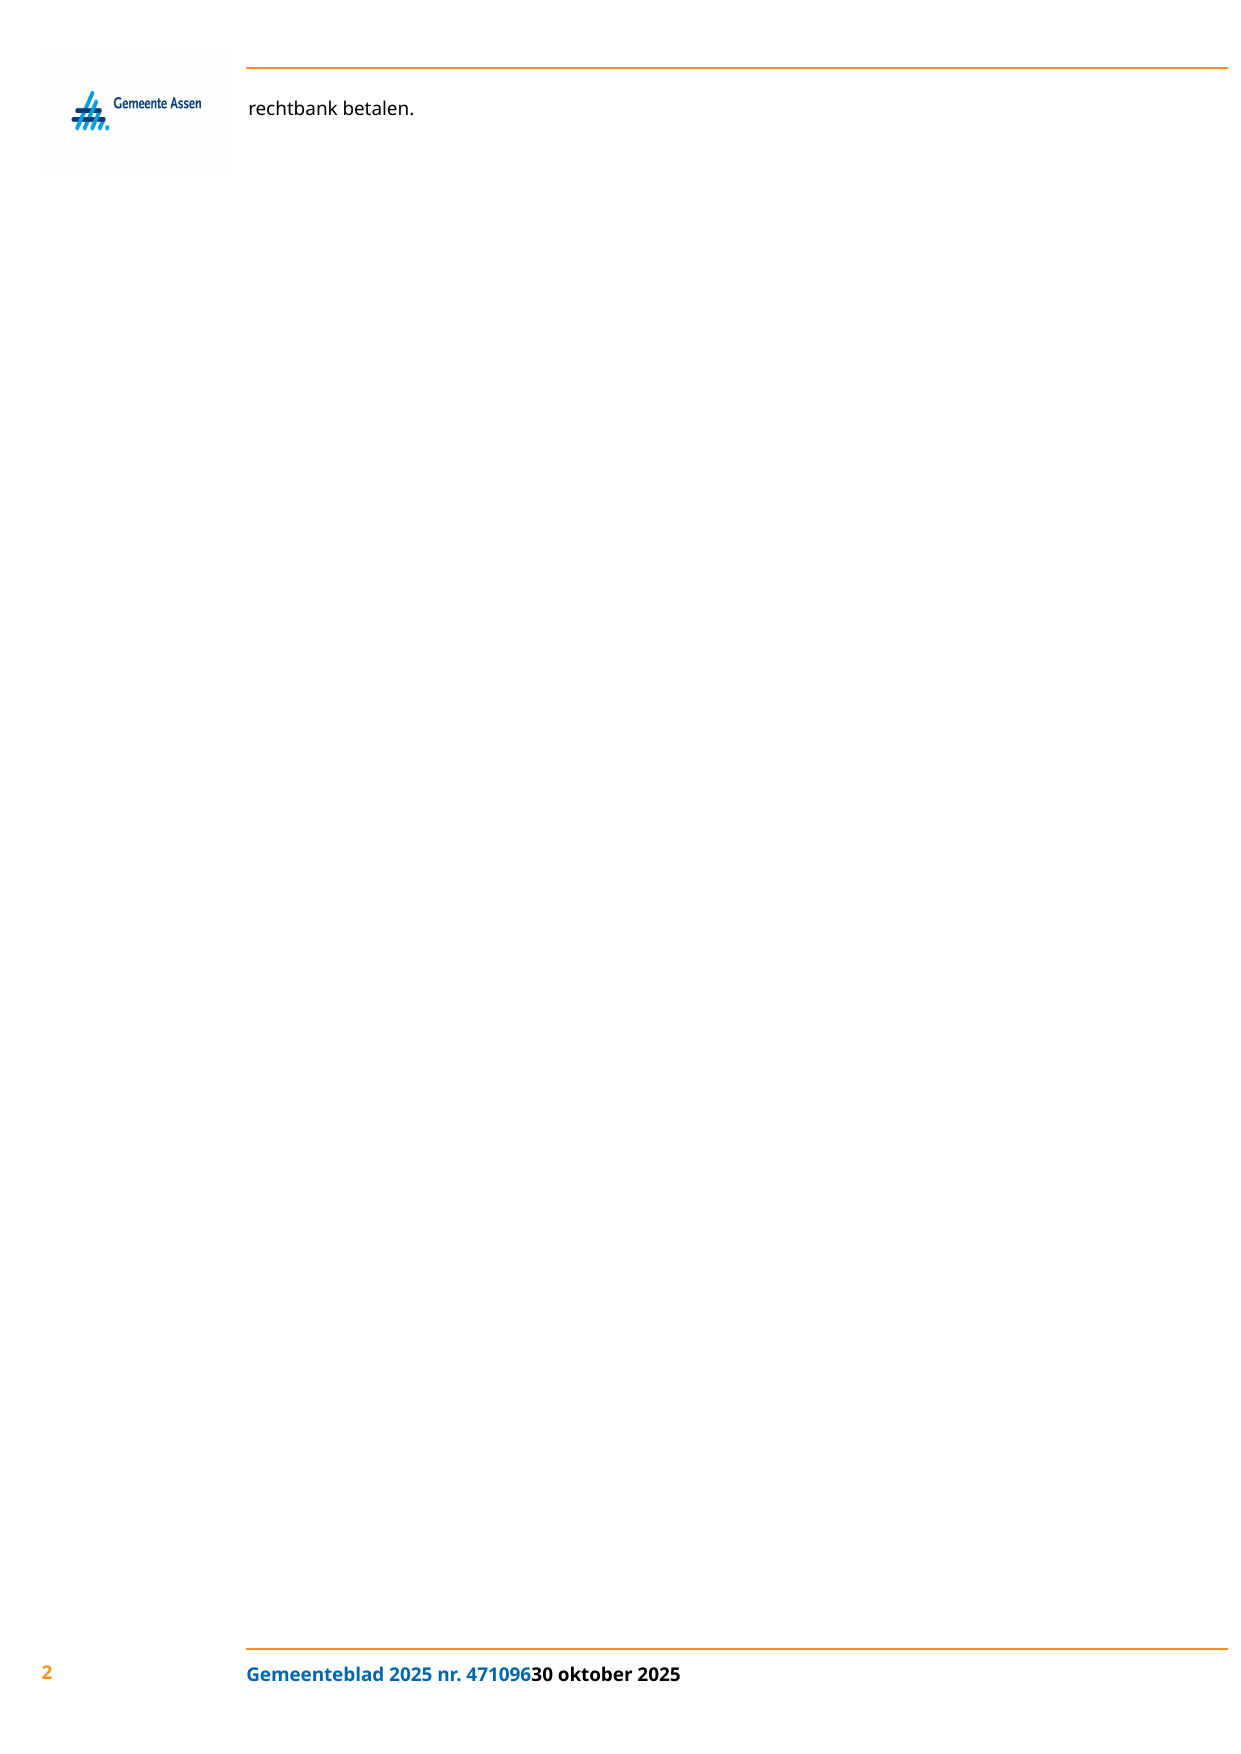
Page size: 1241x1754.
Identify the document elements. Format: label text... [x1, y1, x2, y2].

text rechtbank betalen. [248, 95, 1152, 121]
picture [41, 47, 231, 172]
